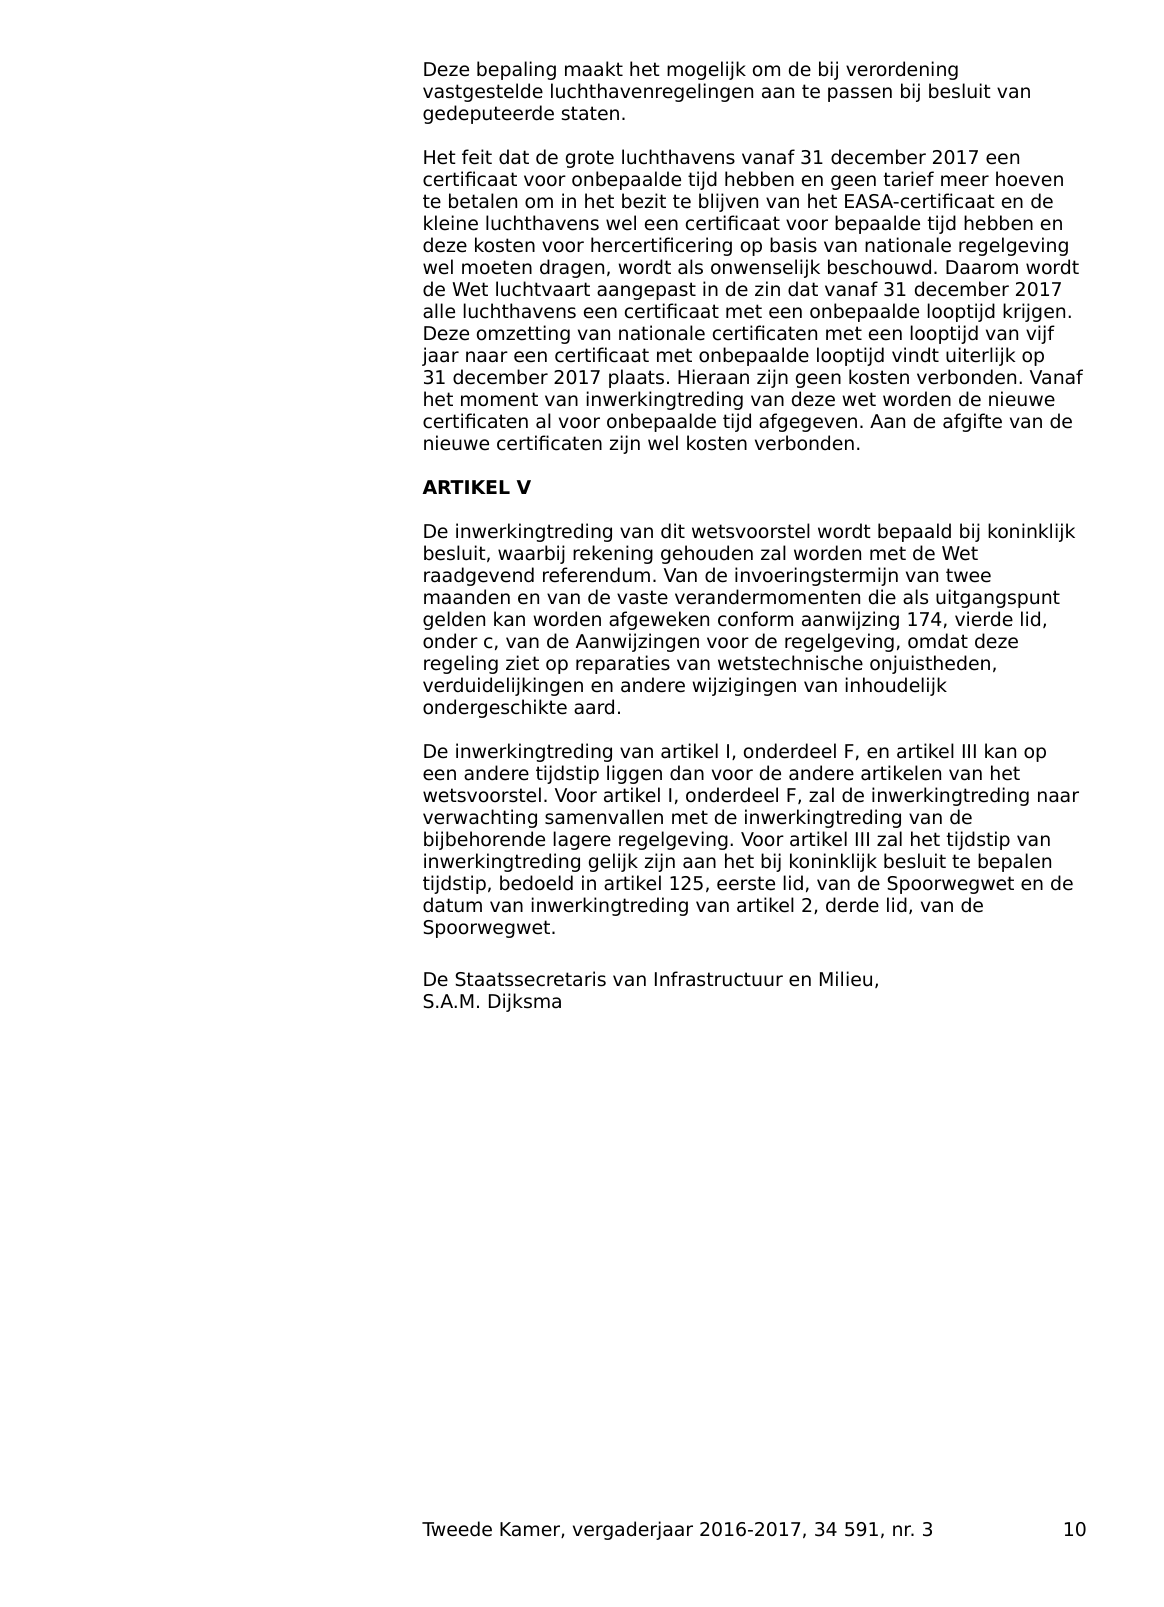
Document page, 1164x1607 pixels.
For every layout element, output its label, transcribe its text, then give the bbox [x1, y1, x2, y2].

text De inwerkingtreding van artikel I, onderdeel F, en artikel III kan op een andere tijdstip liggen dan voor de andere artikelen van het wetsvoorstel. Voor artikel I, onderdeel F, zal de inwerkingtreding naar verwachting samenvallen met de inwerkingtreding van de bijbehorende lagere regelgeving. Voor artikel III zal het tijdstip van inwerkingtreding gelijk zijn aan het bij koninklijk besluit te bepalen tijdstip, bedoeld in artikel 125, eerste lid, van de Spoorwegwet en de datum van inwerkingtreding van artikel 2, derde lid, van de Spoorwegwet. [422, 741, 1087, 939]
text Deze bepaling maakt het mogelijk om de bij verordening vastgestelde luchthavenregelingen aan te passen bij besluit van gedeputeerde staten. [422, 59, 1087, 125]
subtitle ARTIKEL V [422, 477, 1087, 499]
text De inwerkingtreding van dit wetsvoorstel wordt bepaald bij koninklijk besluit, waarbij rekening gehouden zal worden met de Wet raadgevend referendum. Van de invoeringstermijn van twee maanden en van de vaste verandermomenten die als uitgangspunt gelden kan worden afgeweken conform aanwijzing 174, vierde lid, onder c, van de Aanwijzingen voor de regelgeving, omdat deze regeling ziet op reparaties van wetstechnische onjuistheden, verduidelijkingen en andere wijzigingen van inhoudelijk ondergeschikte aard. [422, 521, 1087, 719]
text Het feit dat de grote luchthavens vanaf 31 december 2017 een certificaat voor onbepaalde tijd hebben en geen tarief meer hoeven te betalen om in het bezit te blijven van het EASA-certificaat en de kleine luchthavens wel een certificaat voor bepaalde tijd hebben en deze kosten voor hercertificering op basis van nationale regelgeving wel moeten dragen, wordt als onwenselijk beschouwd. Daarom wordt de Wet luchtvaart aangepast in de zin dat vanaf 31 december 2017 alle luchthavens een certificaat met een onbepaalde looptijd krijgen. Deze omzetting van nationale certificaten met een looptijd van vijf jaar naar een certificaat met onbepaalde looptijd vindt uiterlijk op 31 december 2017 plaats. Hieraan zijn geen kosten verbonden. Vanaf het moment van inwerkingtreding van deze wet worden de nieuwe certificaten al voor onbepaalde tijd afgegeven. Aan de afgifte van de nieuwe certificaten zijn wel kosten verbonden. [422, 147, 1087, 455]
text De Staatssecretaris van Infrastructuur en Milieu, S.A.M. Dijksma [422, 969, 1087, 1013]
